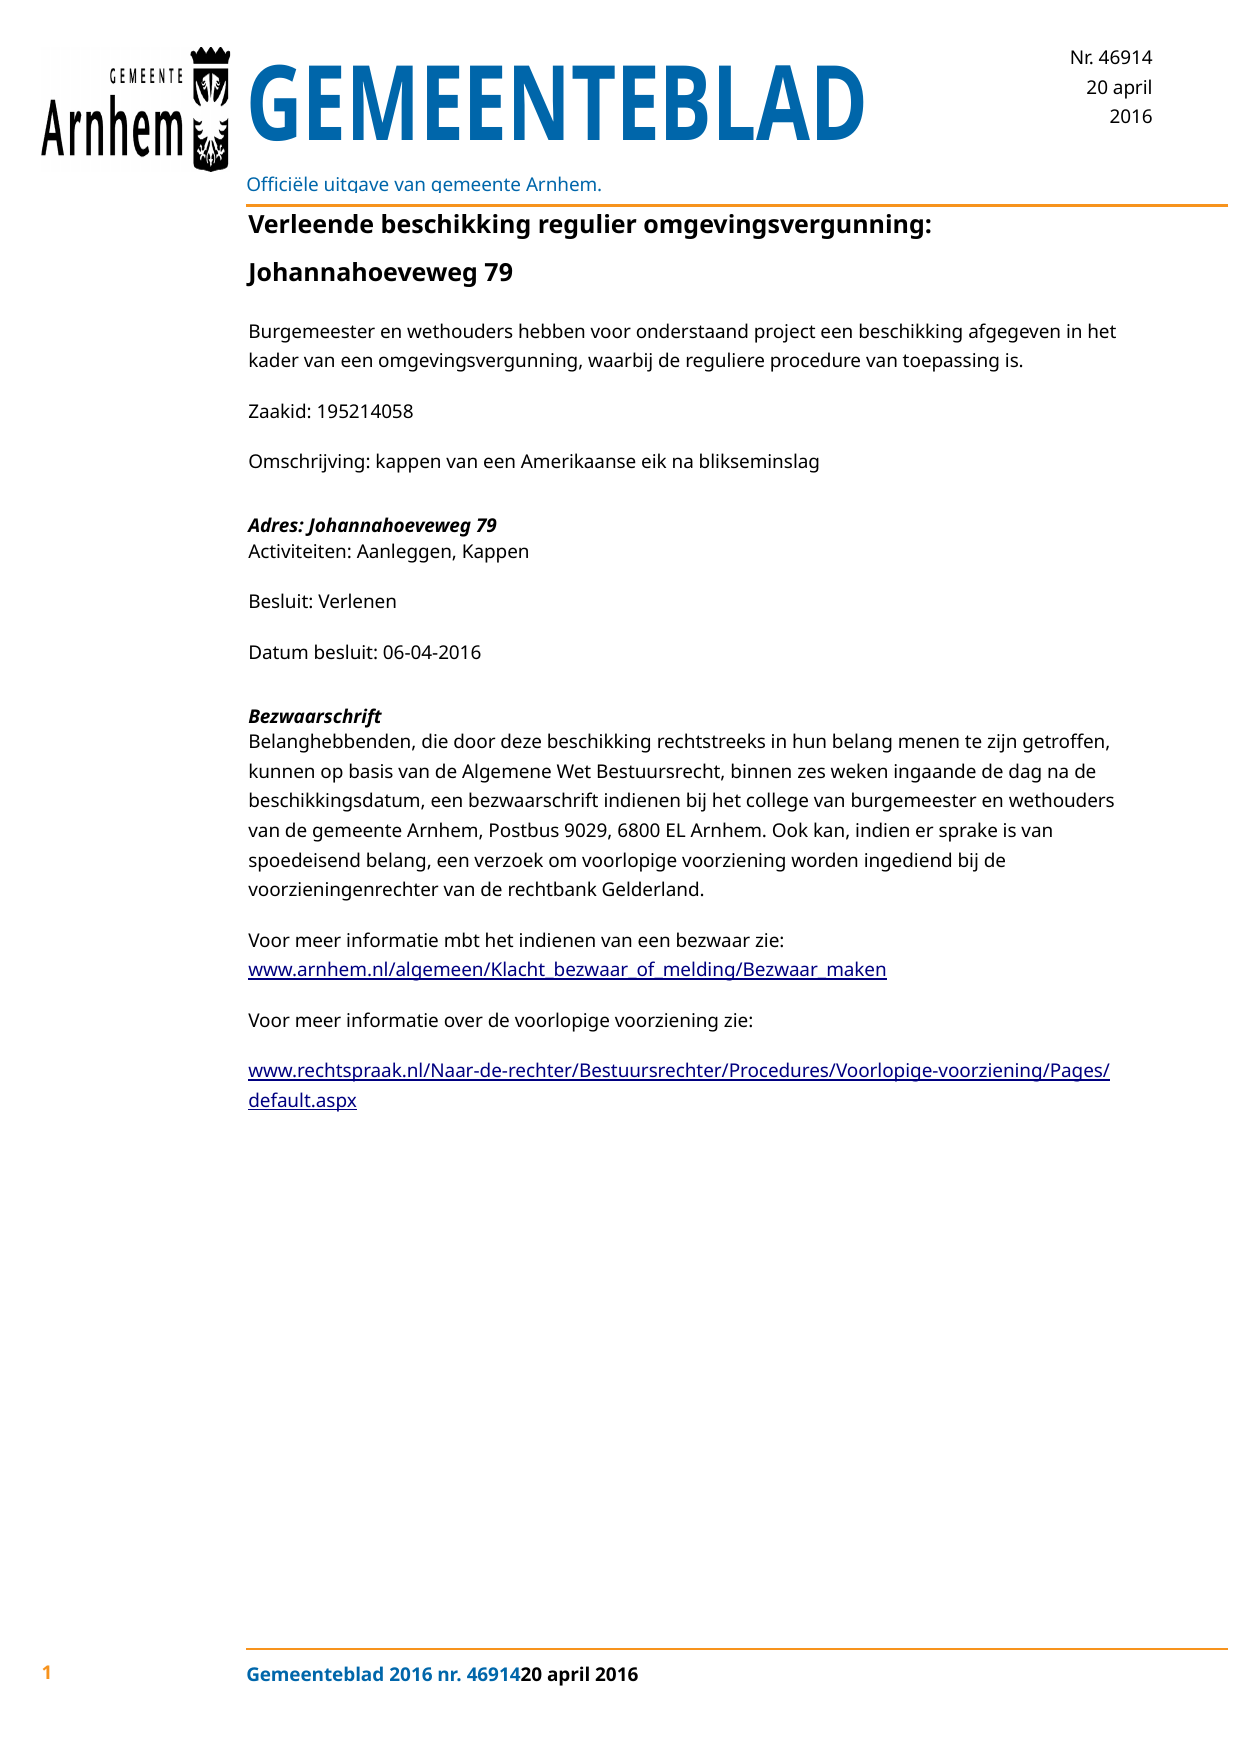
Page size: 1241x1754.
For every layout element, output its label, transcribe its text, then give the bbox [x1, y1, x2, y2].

text Voor meer informatie over de voorlopige voorziening zie: [248, 1007, 1152, 1033]
text Bezwaarschrift [248, 703, 1152, 728]
text Activiteiten: Aanleggen, Kappen [248, 538, 1152, 564]
text Belanghebbenden, die door deze beschikking rechtstreeks in hun belang menen te zijn getroffen, kunnen op basis van de Algemene Wet Bestuursrecht, binnen zes weken ingaande de dag na de beschikkingsdatum, een bezwaarschrift indienen bij het college van burgemeester en wethouders van de gemeente Arnhem, Postbus 9029, 6800 EL Arnhem. Ook kan, indien er sprake is van spoedeisend belang, een verzoek om voorlopige voorziening worden ingediend bij de voorzieningenrechter van de rechtbank Gelderland. [248, 728, 1152, 902]
text Burgemeester en wethouders hebben voor onderstaand project een beschikking afgegeven in het kader van een omgevingsvergunning, waarbij de reguliere procedure van toepassing is. [248, 318, 1152, 373]
text Omschrijving: kappen van een Amerikaanse eik na blikseminslag [248, 448, 1152, 474]
text Adres: Johannahoeveweg 79 [248, 512, 1152, 538]
text Besluit: Verlenen [248, 588, 1152, 614]
text www.rechtspraak.nl/Naar-de-rechter/Bestuursrechter/Procedures/Voorlopige-voorziening/Pages/default.aspx [248, 1057, 1152, 1113]
picture [41, 47, 231, 172]
text Datum besluit: 06-04-2016 [248, 639, 1152, 664]
text Zaakid: 195214058 [248, 398, 1152, 424]
text Verleende beschikking regulier omgevingsvergunning: Johannahoeveweg 79 [248, 207, 1152, 288]
text Voor meer informatie mbt het indienen van een bezwaar zie: www.arnhem.nl/algemeen/Klacht_bezwaar_of_melding/Bezwaar_maken [248, 927, 1152, 982]
